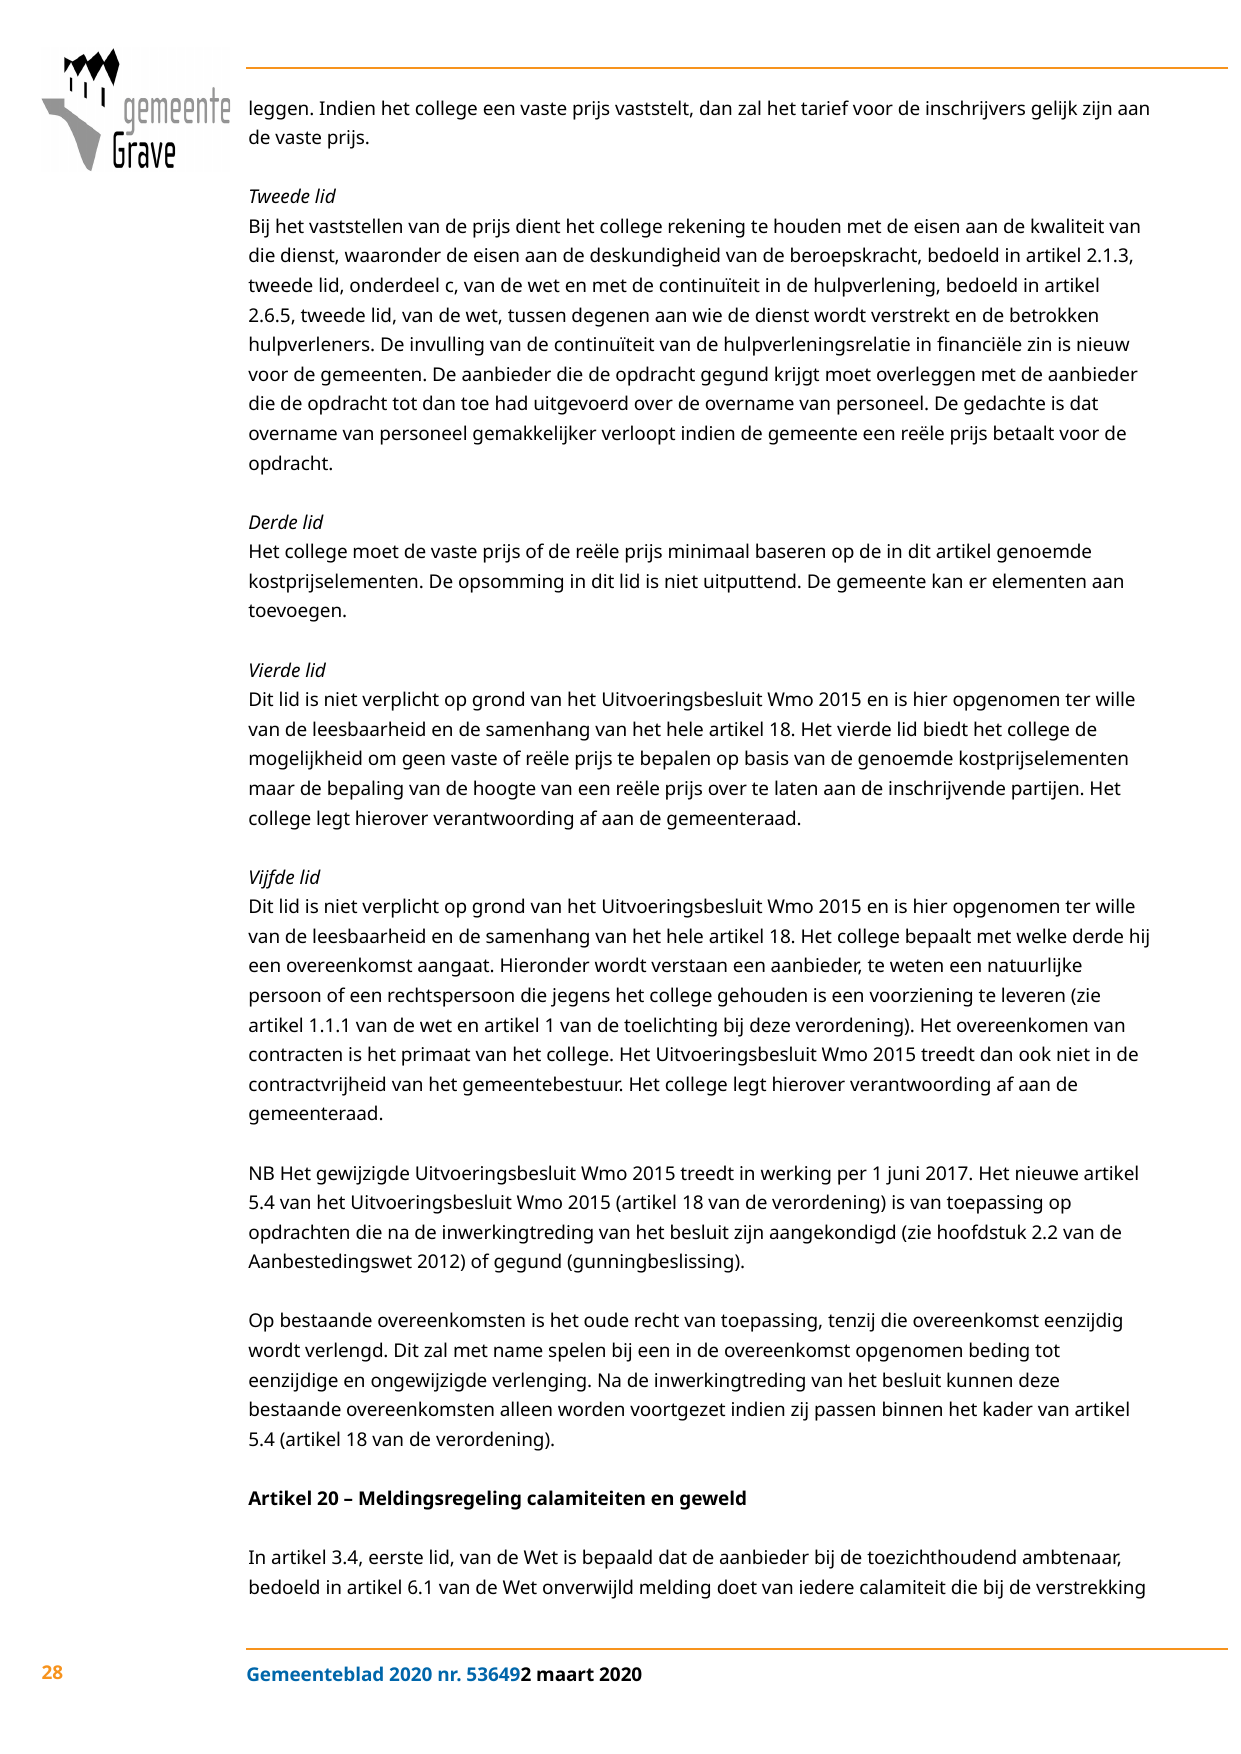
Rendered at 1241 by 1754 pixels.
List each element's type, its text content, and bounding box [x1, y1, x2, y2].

text Artikel 20 – Meldingsregeling calamiteiten en geweld [248, 1485, 1152, 1511]
text Bij het vaststellen van de prijs dient het college rekening te houden met de eisen aan de kwaliteit van die dienst, waaronder de eisen aan de deskundigheid van de beroepskracht, bedoeld in artikel 2.1.3, tweede lid, onderdeel c, van de wet en met de continuïteit in de hulpverlening, bedoeld in artikel 2.6.5, tweede lid, van de wet, tussen degenen aan wie de dienst wordt verstrekt en de betrokken hulpverleners. De invulling van de continuïteit van de hulpverleningsrelatie in financiële zin is nieuw voor de gemeenten. De aanbieder die de opdracht gegund krijgt moet overleggen met de aanbieder die de opdracht tot dan toe had uitgevoerd over de overname van personeel. De gedachte is dat overname van personeel gemakkelijker verloopt indien de gemeente een reële prijs betaalt voor de opdracht. [248, 213, 1152, 476]
text leggen. Indien het college een vaste prijs vaststelt, dan zal het tarief voor de inschrijvers gelijk zijn aan de vaste prijs. [248, 95, 1152, 150]
text Dit lid is niet verplicht op grond van het Uitvoeringsbesluit Wmo 2015 en is hier opgenomen ter wille van de leesbaarheid en de samenhang van het hele artikel 18. Het vierde lid biedt het college de mogelijkheid om geen vaste of reële prijs te bepalen op basis van de genoemde kostprijselementen maar de bepaling van de hoogte van een reële prijs over te laten aan de inschrijvende partijen. Het college legt hierover verantwoording af aan de gemeenteraad. [248, 686, 1152, 831]
text NB Het gewijzigde Uitvoeringsbesluit Wmo 2015 treedt in werking per 1 juni 2017. Het nieuwe artikel 5.4 van het Uitvoeringsbesluit Wmo 2015 (artikel 18 van de verordening) is van toepassing op opdrachten die na de inwerkingtreding van het besluit zijn aangekondigd (zie hoofdstuk 2.2 van de Aanbestedingswet 2012) of gegund (gunningbeslissing). [248, 1160, 1152, 1274]
text In artikel 3.4, eerste lid, van de Wet is bepaald dat de aanbieder bij de toezichthoudend ambtenaar, bedoeld in artikel 6.1 van de Wet onverwijld melding doet van iedere calamiteit die bij de verstrekking [248, 1544, 1152, 1600]
text Dit lid is niet verplicht op grond van het Uitvoeringsbesluit Wmo 2015 en is hier opgenomen ter wille van de leesbaarheid en de samenhang van het hele artikel 18. Het college bepaalt met welke derde hij een overeenkomst aangaat. Hieronder wordt verstaan een aanbieder, te weten een natuurlijke persoon of een rechtspersoon die jegens het college gehouden is een voorziening te leveren (zie artikel 1.1.1 van de wet en artikel 1 van de toelichting bij deze verordening). Het overeenkomen van contracten is het primaat van het college. Het Uitvoeringsbesluit Wmo 2015 treedt dan ook niet in de contractvrijheid van het gemeentebestuur. Het college legt hierover verantwoording af aan de gemeenteraad. [248, 893, 1152, 1126]
text Tweede lid [248, 183, 1152, 209]
text Op bestaande overeenkomsten is het oude recht van toepassing, tenzij die overeenkomst eenzijdig wordt verlengd. Dit zal met name spelen bij een in de overeenkomst opgenomen beding tot eenzijdige en ongewijzigde verlenging. Na de inwerkingtreding van het besluit kunnen deze bestaande overeenkomsten alleen worden voortgezet indien zij passen binnen het kader van artikel 5.4 (artikel 18 van de verordening). [248, 1308, 1152, 1452]
text Derde lid [248, 509, 1152, 535]
text Vierde lid [248, 657, 1152, 683]
picture [41, 47, 231, 172]
text Het college moet de vaste prijs of de reële prijs minimaal baseren op de in dit artikel genoemde kostprijselementen. De opsomming in dit lid is niet uitputtend. De gemeente kan er elementen aan toevoegen. [248, 538, 1152, 623]
text Vijfde lid [248, 864, 1152, 890]
